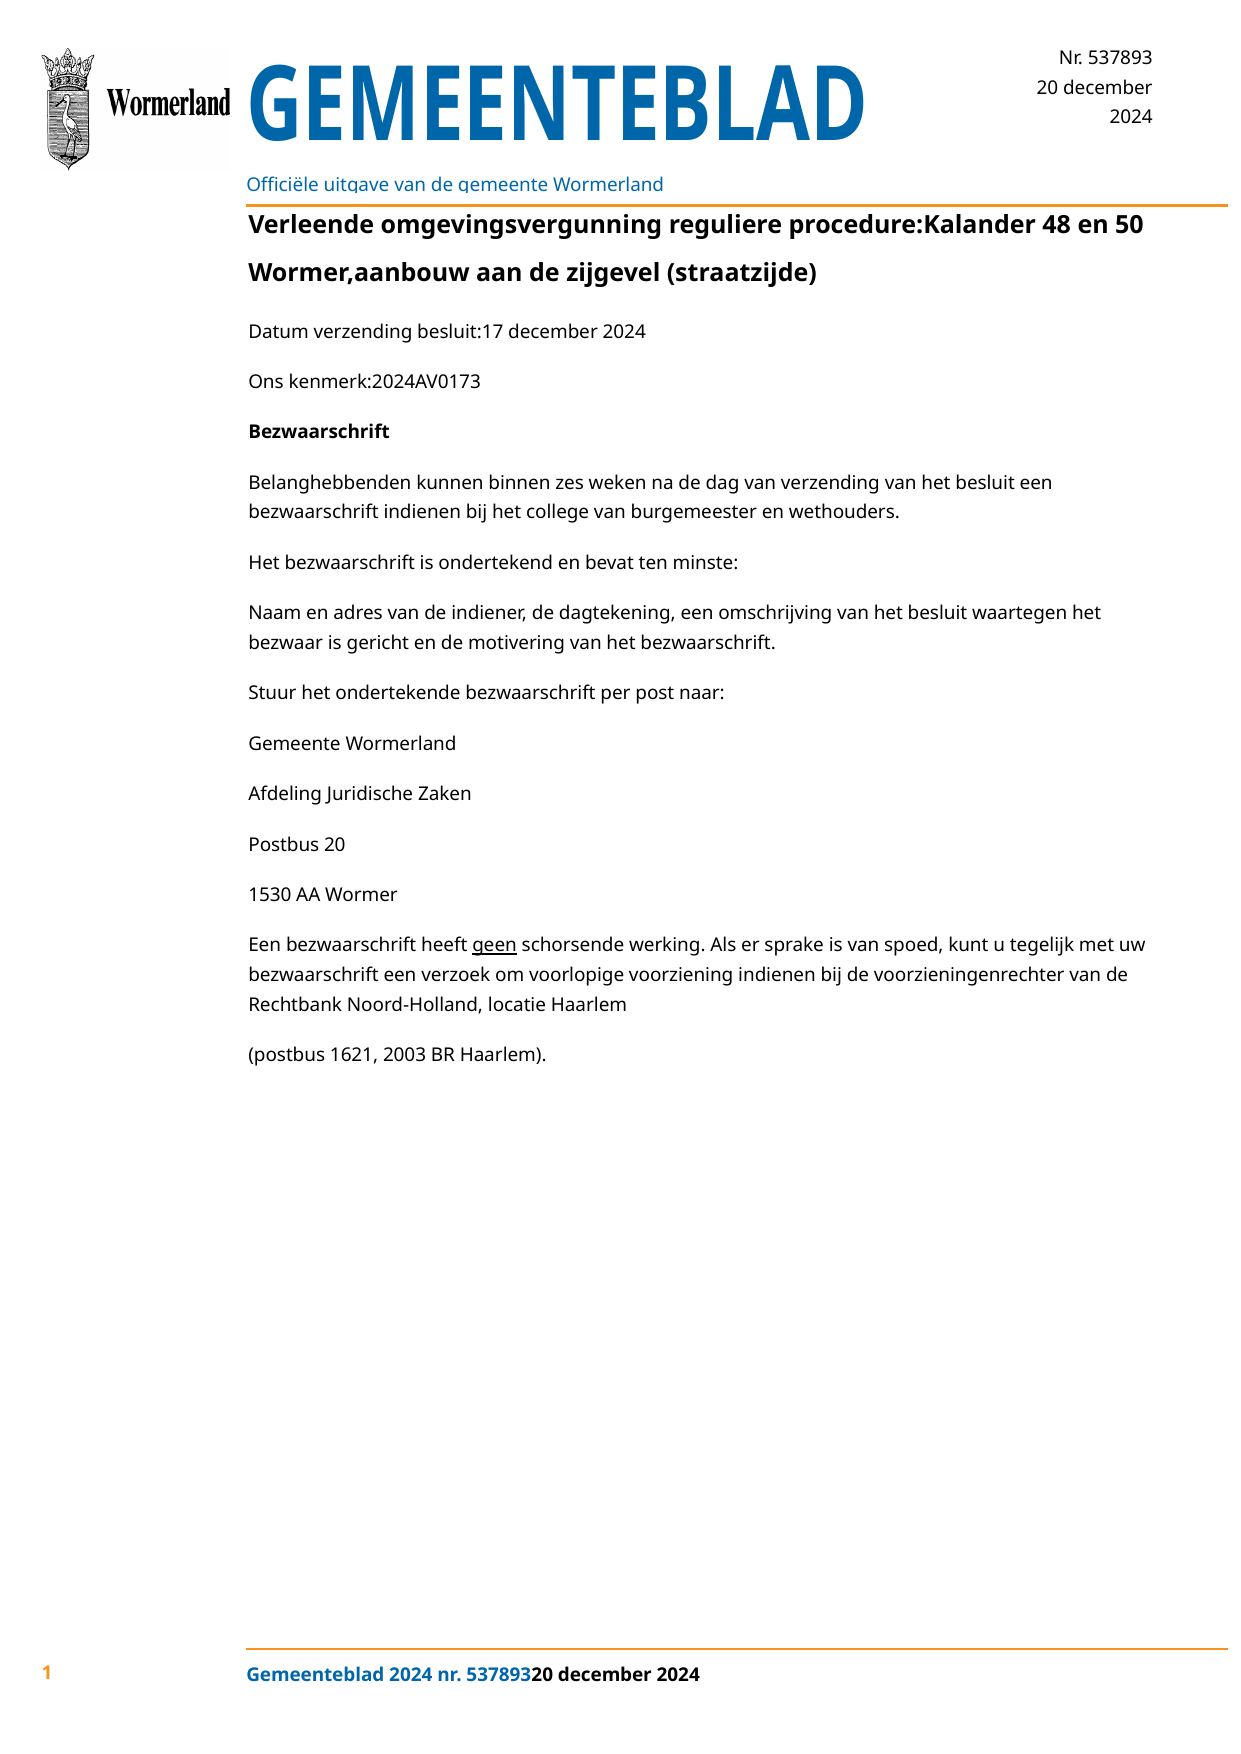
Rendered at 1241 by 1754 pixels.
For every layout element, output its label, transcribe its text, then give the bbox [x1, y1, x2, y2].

text Bezwaarschrift [248, 419, 1152, 444]
text Naam en adres van de indiener, de dagtekening, een omschrijving van het besluit waartegen het bezwaar is gericht en de motivering van het bezwaarschrift. [248, 599, 1152, 655]
text Postbus 20 [248, 831, 1152, 857]
text Verleende omgevingsvergunning reguliere procedure:Kalander 48 en 50 Wormer,aanbouw aan de zijgevel (straatzijde) [248, 207, 1152, 288]
picture [41, 47, 231, 172]
text Belanghebbenden kunnen binnen zes weken na de dag van verzending van het besluit een bezwaarschrift indienen bij het college van burgemeester en wethouders. [248, 469, 1152, 524]
text 1530 AA Wormer [248, 881, 1152, 907]
text Gemeente Wormerland [248, 730, 1152, 756]
text (postbus 1621, 2003 BR Haarlem). [248, 1041, 1152, 1067]
text Ons kenmerk:2024AV0173 [248, 368, 1152, 394]
text Datum verzending besluit:17 december 2024 [248, 318, 1152, 344]
text Het bezwaarschrift is ondertekend en bevat ten minste: [248, 549, 1152, 575]
text Een bezwaarschrift heeft geen schorsende werking. Als er sprake is van spoed, kunt u tegelijk met uw bezwaarschrift een verzoek om voorlopige voorziening indienen bij de voorzieningenrechter van de Rechtbank Noord-Holland, locatie Haarlem [248, 932, 1152, 1017]
text Afdeling Juridische Zaken [248, 780, 1152, 806]
text Stuur het ondertekende bezwaarschrift per post naar: [248, 679, 1152, 705]
